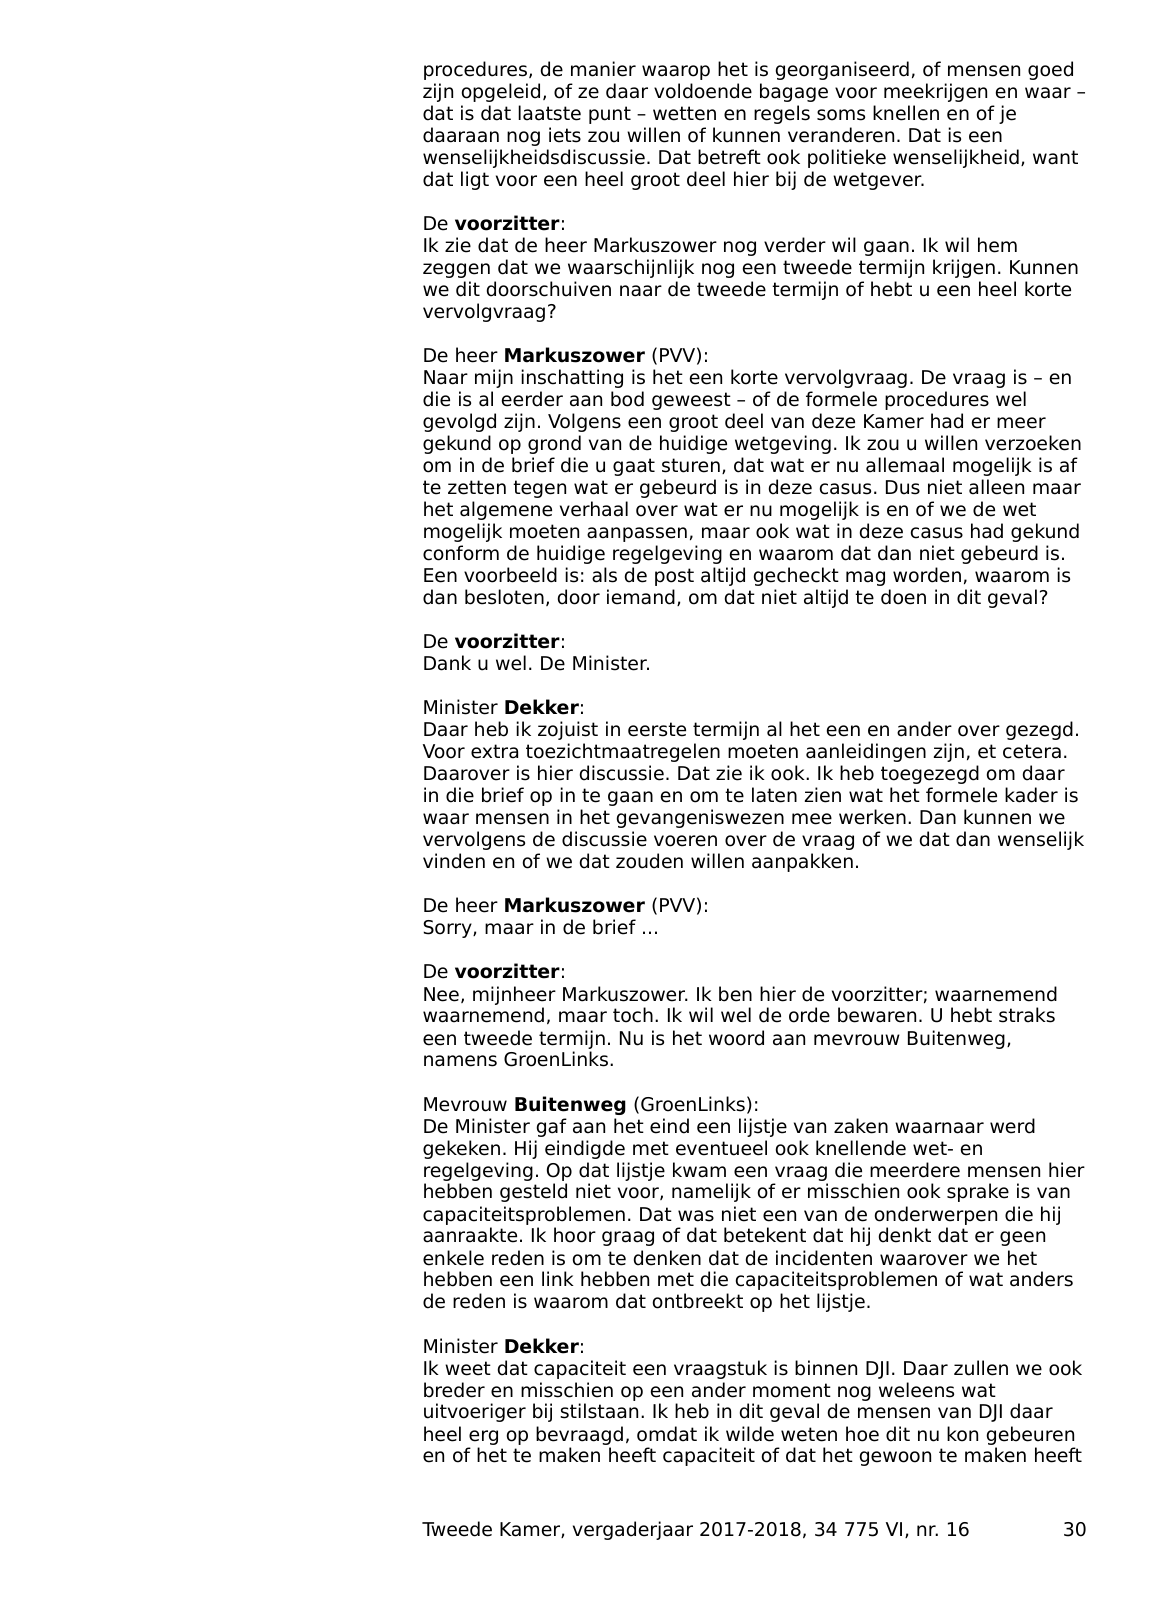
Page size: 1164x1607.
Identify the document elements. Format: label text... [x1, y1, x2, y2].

text De Minister gaf aan het eind een lijstje van zaken waarnaar werd gekeken. Hij eindigde met eventueel ook knellende wet- en regelgeving. Op dat lijstje kwam een vraag die meerdere mensen hier hebben gesteld niet voor, namelijk of er misschien ook sprake is van capaciteitsproblemen. Dat was niet een van de onderwerpen die hij aanraakte. Ik hoor graag of dat betekent dat hij denkt dat er geen enkele reden is om te denken dat de incidenten waarover we het hebben een link hebben met die capaciteitsproblemen of wat anders de reden is waarom dat ontbreekt op het lijstje. [422, 1116, 1087, 1313]
text Ik weet dat capaciteit een vraagstuk is binnen DJI. Daar zullen we ook breder en misschien op een ander moment nog weleens wat uitvoeriger bij stilstaan. Ik heb in dit geval de mensen van DJI daar heel erg op bevraagd, omdat ik wilde weten hoe dit nu kon gebeuren en of het te maken heeft capaciteit of dat het gewoon te maken heeft [422, 1357, 1087, 1467]
text Sorry, maar in de brief ... [422, 917, 1087, 939]
text procedures, de manier waarop het is georganiseerd, of mensen goed zijn opgeleid, of ze daar voldoende bagage voor meekrijgen en waar – dat is dat laatste punt – wetten en regels soms knellen en of je daaraan nog iets zou willen of kunnen veranderen. Dat is een wenselijkheidsdiscussie. Dat betreft ook politieke wenselijkheid, want dat ligt voor een heel groot deel hier bij de wetgever. [422, 59, 1087, 191]
text Minister Dekker: [422, 697, 1087, 719]
text Dank u wel. De Minister. [422, 653, 1087, 675]
text Mevrouw Buitenweg (GroenLinks): [422, 1093, 1087, 1116]
text De voorzitter: [422, 631, 1087, 653]
text De voorzitter: [422, 213, 1087, 235]
text De voorzitter: [422, 961, 1087, 983]
text Daar heb ik zojuist in eerste termijn al het een en ander over gezegd. Voor extra toezichtmaatregelen moeten aanleidingen zijn, et cetera. Daarover is hier discussie. Dat zie ik ook. Ik heb toegezegd om daar in die brief op in te gaan en om te laten zien wat het formele kader is waar mensen in het gevangeniswezen mee werken. Dan kunnen we vervolgens de discussie voeren over de vraag of we dat dan wenselijk vinden en of we dat zouden willen aanpakken. [422, 719, 1087, 873]
text Minister Dekker: [422, 1336, 1087, 1357]
text De heer Markuszower (PVV): [422, 895, 1087, 917]
text Nee, mijnheer Markuszower. Ik ben hier de voorzitter; waarnemend waarnemend, maar toch. Ik wil wel de orde bewaren. U hebt straks een tweede termijn. Nu is het woord aan mevrouw Buitenweg, namens GroenLinks. [422, 983, 1087, 1071]
text De heer Markuszower (PVV): [422, 345, 1087, 367]
text Ik zie dat de heer Markuszower nog verder wil gaan. Ik wil hem zeggen dat we waarschijnlijk nog een tweede termijn krijgen. Kunnen we dit doorschuiven naar de tweede termijn of hebt u een heel korte vervolgvraag? [422, 235, 1087, 323]
text Naar mijn inschatting is het een korte vervolgvraag. De vraag is – en die is al eerder aan bod geweest – of de formele procedures wel gevolgd zijn. Volgens een groot deel van deze Kamer had er meer gekund op grond van de huidige wetgeving. Ik zou u willen verzoeken om in de brief die u gaat sturen, dat wat er nu allemaal mogelijk is af te zetten tegen wat er gebeurd is in deze casus. Dus niet alleen maar het algemene verhaal over wat er nu mogelijk is en of we de wet mogelijk moeten aanpassen, maar ook wat in deze casus had gekund conform de huidige regelgeving en waarom dat dan niet gebeurd is. Een voorbeeld is: als de post altijd gecheckt mag worden, waarom is dan besloten, door iemand, om dat niet altijd te doen in dit geval? [422, 367, 1087, 609]
